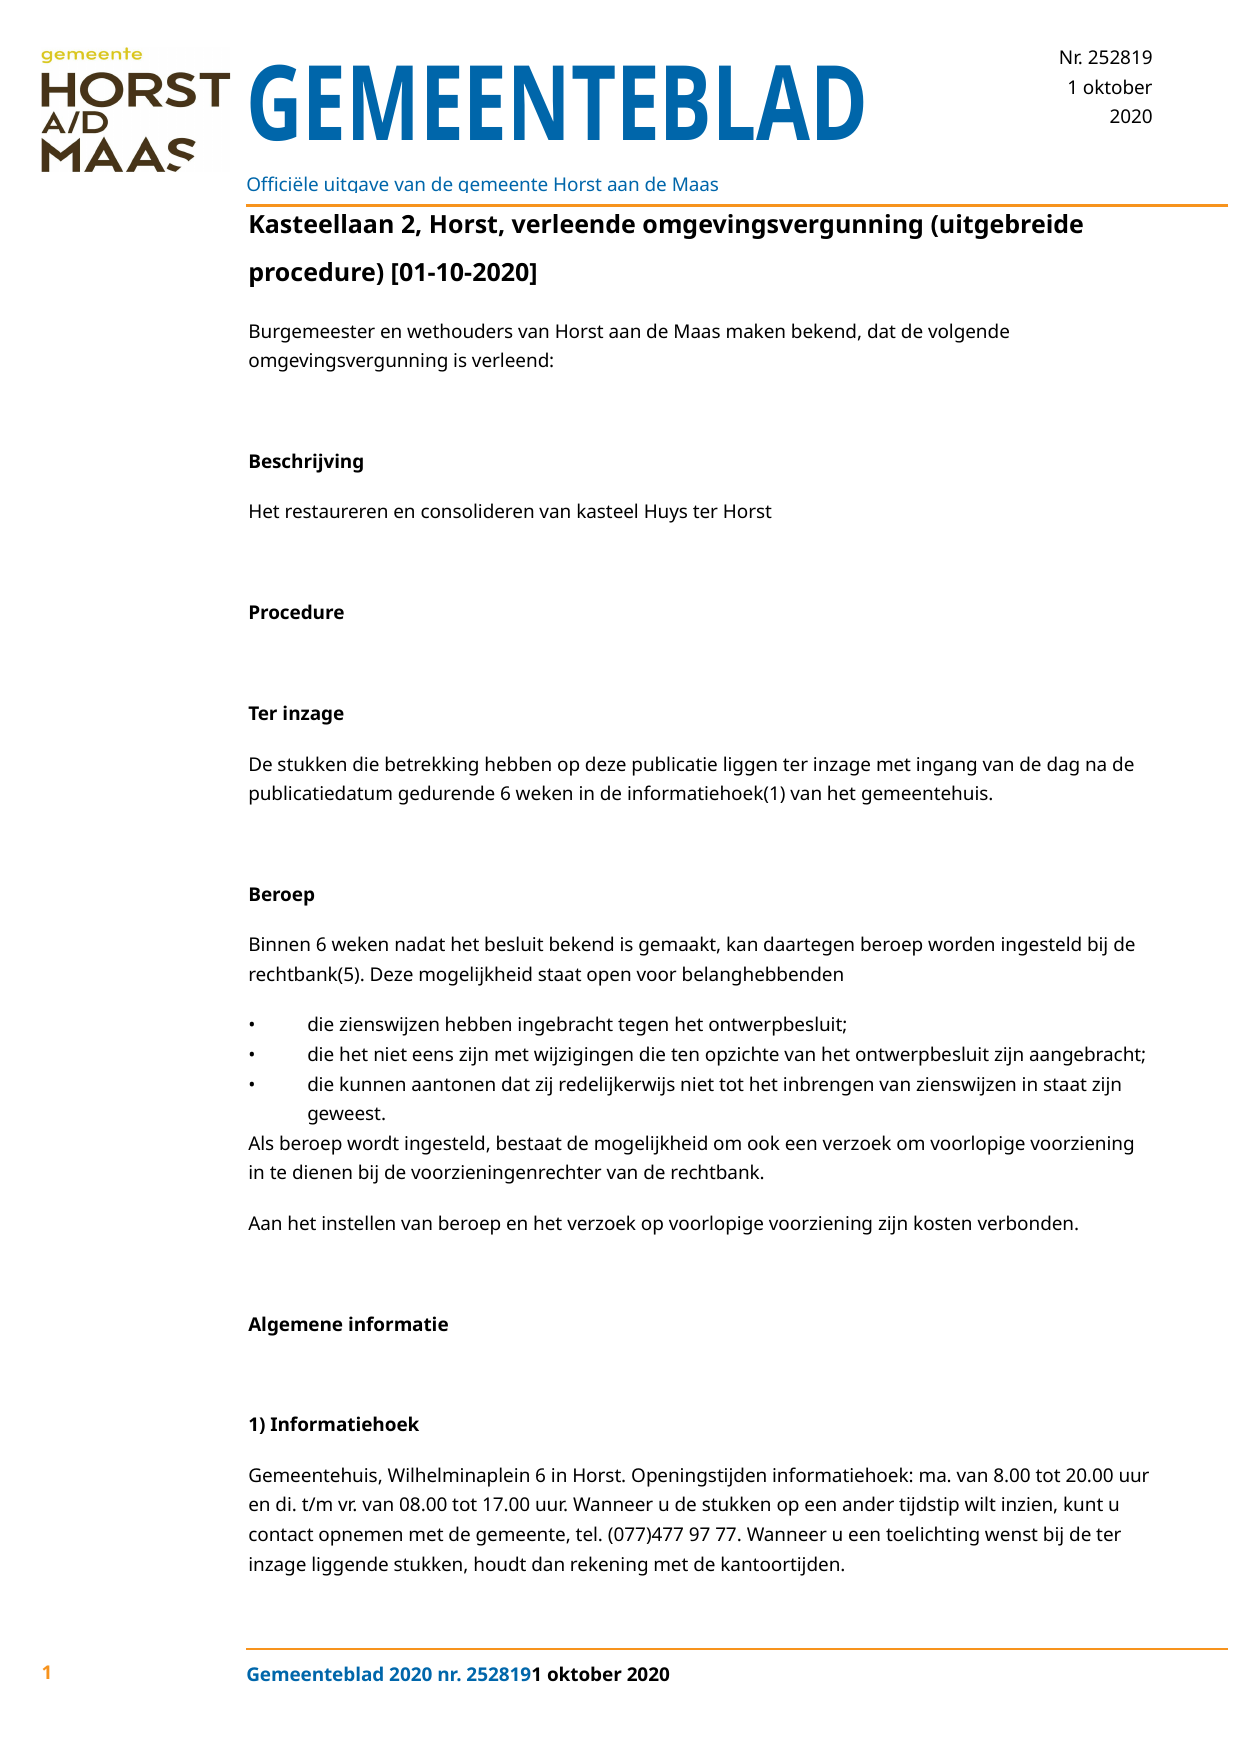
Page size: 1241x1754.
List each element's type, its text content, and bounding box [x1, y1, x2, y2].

picture [41, 47, 231, 172]
text Binnen 6 weken nadat het besluit bekend is gemaakt, kan daartegen beroep worden ingesteld bij de rechtbank(5). Deze mogelijkheid staat open voor belanghebbenden [248, 932, 1152, 987]
text Beroep [248, 881, 1152, 907]
text Kasteellaan 2, Horst, verleende omgevingsvergunning (uitgebreide procedure) [01-10-2020] [248, 207, 1152, 288]
text Burgemeester en wethouders van Horst aan de Maas maken bekend, dat de volgende omgevingsvergunning is verleend: [248, 318, 1152, 373]
text Gemeentehuis, Wilhelminaplein 6 in Horst. Openingstijden informatiehoek: ma. van 8.00 tot 20.00 uur en di. t/m vr. van 08.00 tot 17.00 uur. Wanneer u de stukken op een ander tijdstip wilt inzien, kunt u contact opnemen met de gemeente, tel. (077)477 97 77. Wanneer u een toelichting wenst bij de ter inzage liggende stukken, houdt dan rekening met de kantoortijden. [248, 1462, 1152, 1577]
text Het restaureren en consolideren van kasteel Huys ter Horst [248, 499, 1152, 524]
list die het niet eens zijn met wijzigingen die ten opzichte van het ontwerpbesluit zijn aangebracht; [248, 1041, 1152, 1067]
list die zienswijzen hebben ingebracht tegen het ontwerpbesluit; [248, 1012, 1152, 1037]
text De stukken die betrekking hebben op deze publicatie liggen ter inzage met ingang van de dag na de publicatiedatum gedurende 6 weken in de informatiehoek(1) van het gemeentehuis. [248, 751, 1152, 806]
text Algemene informatie [248, 1311, 1152, 1337]
text Als beroep wordt ingesteld, bestaat de mogelijkheid om ook een verzoek om voorlopige voorziening in te dienen bij de voorzieningenrechter van de rechtbank. [248, 1130, 1152, 1185]
text Aan het instellen van beroep en het verzoek op voorlopige voorziening zijn kosten verbonden. [248, 1210, 1152, 1236]
text Procedure [248, 599, 1152, 625]
text 1) Informatiehoek [248, 1412, 1152, 1437]
text Ter inzage [248, 700, 1152, 726]
text Beschrijving [248, 448, 1152, 474]
list die kunnen aantonen dat zij redelijkerwijs niet tot het inbrengen van zienswijzen in staat zijn geweest. [248, 1071, 1152, 1126]
